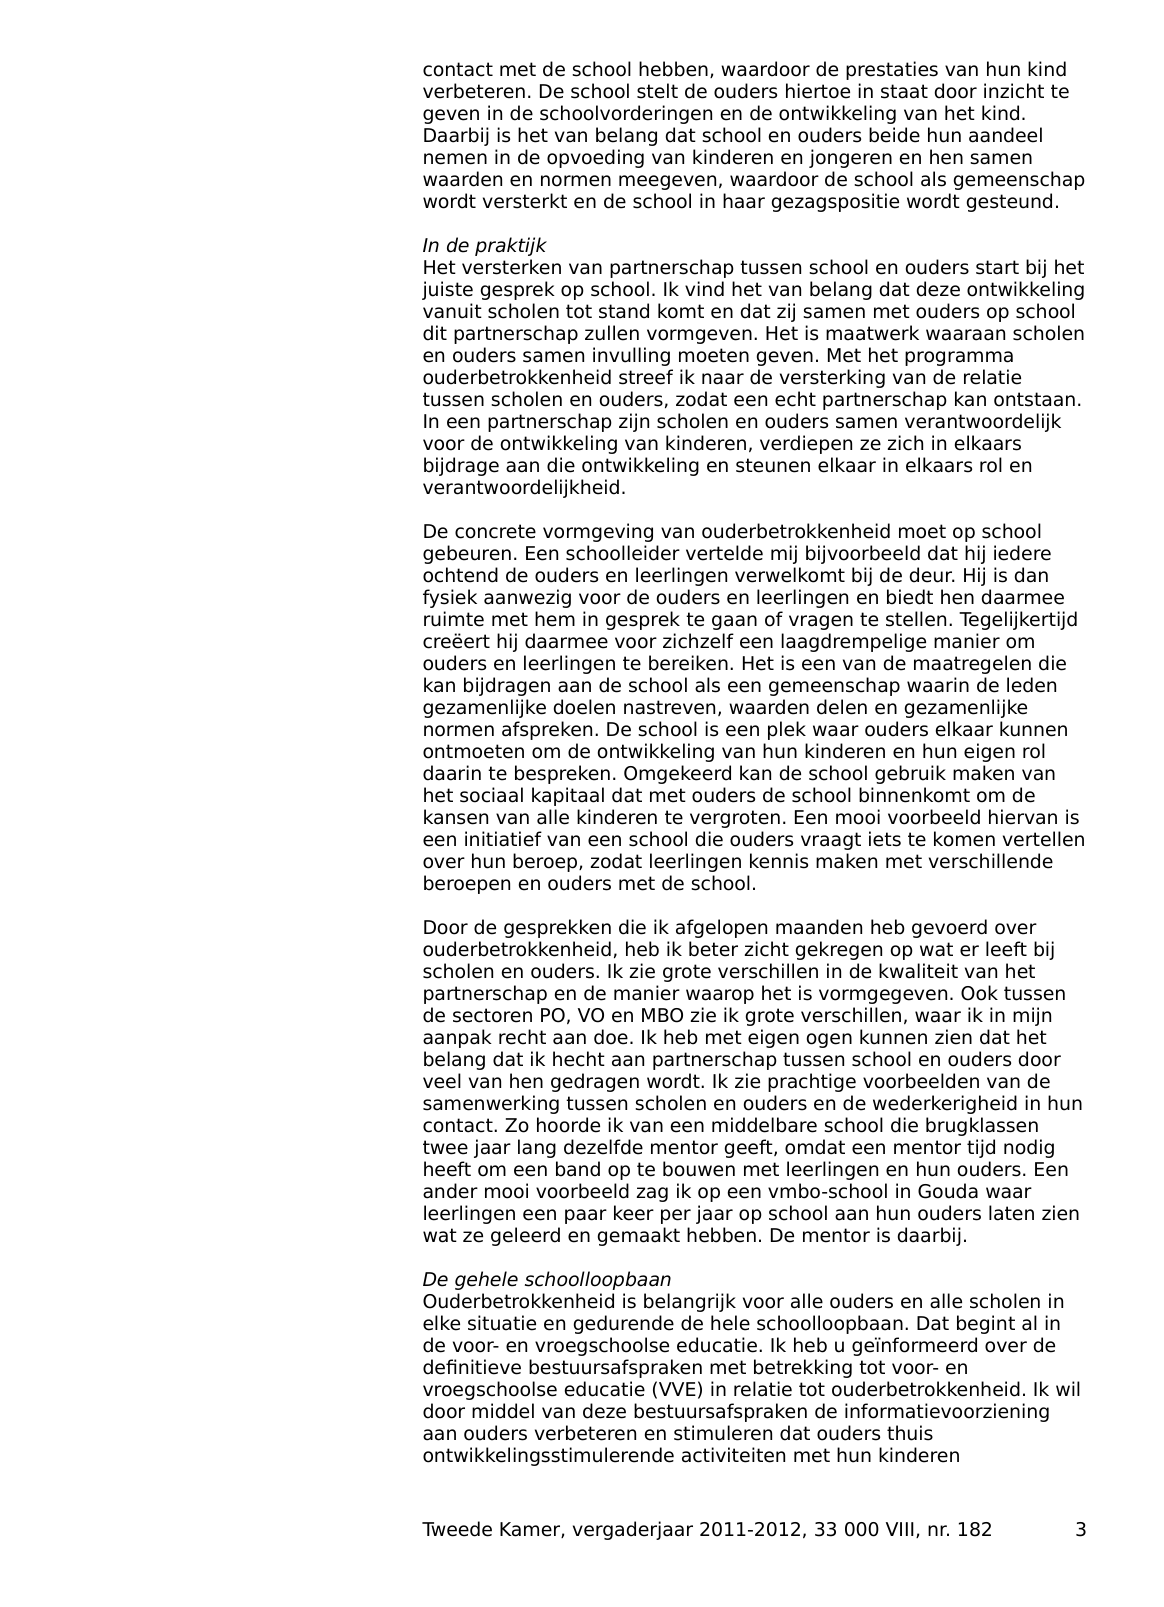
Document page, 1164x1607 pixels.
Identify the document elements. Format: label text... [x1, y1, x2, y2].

subtitle In de praktijk [422, 235, 1087, 257]
text contact met de school hebben, waardoor de prestaties van hun kind verbeteren. De school stelt de ouders hiertoe in staat door inzicht te geven in de schoolvorderingen en de ontwikkeling van het kind. Daarbij is het van belang dat school en ouders beide hun aandeel nemen in de opvoeding van kinderen en jongeren en hen samen waarden en normen meegeven, waardoor de school als gemeenschap wordt versterkt en de school in haar gezagspositie wordt gesteund. [422, 59, 1087, 213]
text De concrete vormgeving van ouderbetrokkenheid moet op school gebeuren. Een schoolleider vertelde mij bijvoorbeeld dat hij iedere ochtend de ouders en leerlingen verwelkomt bij de deur. Hij is dan fysiek aanwezig voor de ouders en leerlingen en biedt hen daarmee ruimte met hem in gesprek te gaan of vragen te stellen. Tegelijkertijd creëert hij daarmee voor zichzelf een laagdrempelige manier om ouders en leerlingen te bereiken. Het is een van de maatregelen die kan bijdragen aan de school als een gemeenschap waarin de leden gezamenlijke doelen nastreven, waarden delen en gezamenlijke normen afspreken. De school is een plek waar ouders elkaar kunnen ontmoeten om de ontwikkeling van hun kinderen en hun eigen rol daarin te bespreken. Omgekeerd kan de school gebruik maken van het sociaal kapitaal dat met ouders de school binnenkomt om de kansen van alle kinderen te vergroten. Een mooi voorbeeld hiervan is een initiatief van een school die ouders vraagt iets te komen vertellen over hun beroep, zodat leerlingen kennis maken met verschillende beroepen en ouders met de school. [422, 521, 1087, 895]
text Ouderbetrokkenheid is belangrijk voor alle ouders en alle scholen in elke situatie en gedurende de hele schoolloopbaan. Dat begint al in de voor- en vroegschoolse educatie. Ik heb u geïnformeerd over de definitieve bestuursafspraken met betrekking tot voor- en vroegschoolse educatie (VVE) in relatie tot ouderbetrokkenheid. Ik wil door middel van deze bestuursafspraken de informatievoorziening aan ouders verbeteren en stimuleren dat ouders thuis ontwikkelingsstimulerende activiteiten met hun kinderen [422, 1291, 1087, 1467]
text Het versterken van partnerschap tussen school en ouders start bij het juiste gesprek op school. Ik vind het van belang dat deze ontwikkeling vanuit scholen tot stand komt en dat zij samen met ouders op school dit partnerschap zullen vormgeven. Het is maatwerk waaraan scholen en ouders samen invulling moeten geven. Met het programma ouderbetrokkenheid streef ik naar de versterking van de relatie tussen scholen en ouders, zodat een echt partnerschap kan ontstaan. In een partnerschap zijn scholen en ouders samen verantwoordelijk voor de ontwikkeling van kinderen, verdiepen ze zich in elkaars bijdrage aan die ontwikkeling en steunen elkaar in elkaars rol en verantwoordelijkheid. [422, 257, 1087, 499]
text Door de gesprekken die ik afgelopen maanden heb gevoerd over ouderbetrokkenheid, heb ik beter zicht gekregen op wat er leeft bij scholen en ouders. Ik zie grote verschillen in de kwaliteit van het partnerschap en de manier waarop het is vormgegeven. Ook tussen de sectoren PO, VO en MBO zie ik grote verschillen, waar ik in mijn aanpak recht aan doe. Ik heb met eigen ogen kunnen zien dat het belang dat ik hecht aan partnerschap tussen school en ouders door veel van hen gedragen wordt. Ik zie prachtige voorbeelden van de samenwerking tussen scholen en ouders en de wederkerigheid in hun contact. Zo hoorde ik van een middelbare school die brugklassen twee jaar lang dezelfde mentor geeft, omdat een mentor tijd nodig heeft om een band op te bouwen met leerlingen en hun ouders. Een ander mooi voorbeeld zag ik op een vmbo-school in Gouda waar leerlingen een paar keer per jaar op school aan hun ouders laten zien wat ze geleerd en gemaakt hebben. De mentor is daarbij. [422, 917, 1087, 1247]
subtitle De gehele schoolloopbaan [422, 1269, 1087, 1291]
